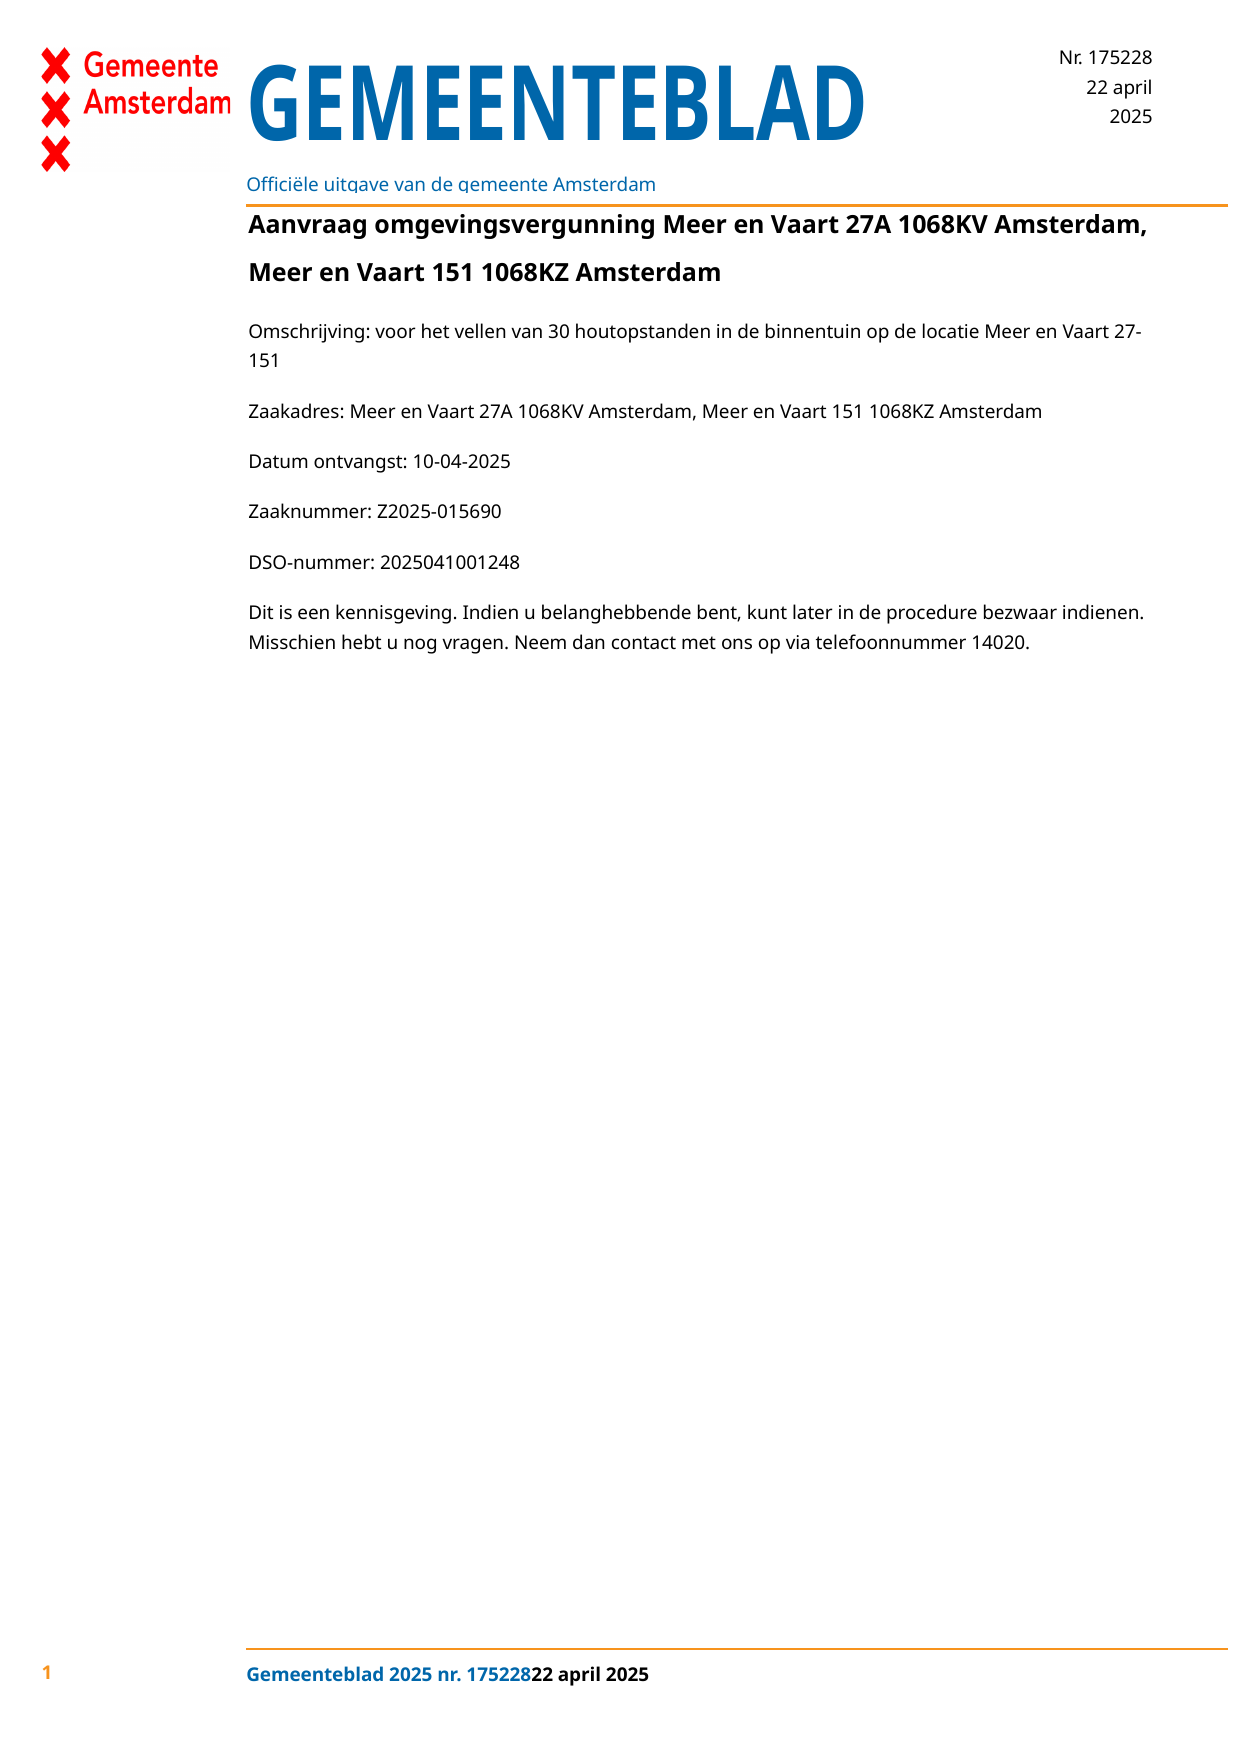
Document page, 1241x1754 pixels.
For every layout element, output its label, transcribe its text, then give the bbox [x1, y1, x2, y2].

picture [41, 47, 231, 172]
text Dit is een kennisgeving. Indien u belanghebbende bent, kunt later in de procedure bezwaar indienen. Misschien hebt u nog vragen. Neem dan contact met ons op via telefoonnummer 14020. [248, 599, 1152, 655]
text Zaaknummer: Z2025-015690 [248, 499, 1152, 524]
text Datum ontvangst: 10-04-2025 [248, 448, 1152, 474]
text Zaakadres: Meer en Vaart 27A 1068KV Amsterdam, Meer en Vaart 151 1068KZ Amsterdam [248, 398, 1152, 424]
text Omschrijving: voor het vellen van 30 houtopstanden in de binnentuin op de locatie Meer en Vaart 27-151 [248, 318, 1152, 373]
text Aanvraag omgevingsvergunning Meer en Vaart 27A 1068KV Amsterdam, Meer en Vaart 151 1068KZ Amsterdam [248, 207, 1152, 288]
text DSO-nummer: 2025041001248 [248, 549, 1152, 575]
